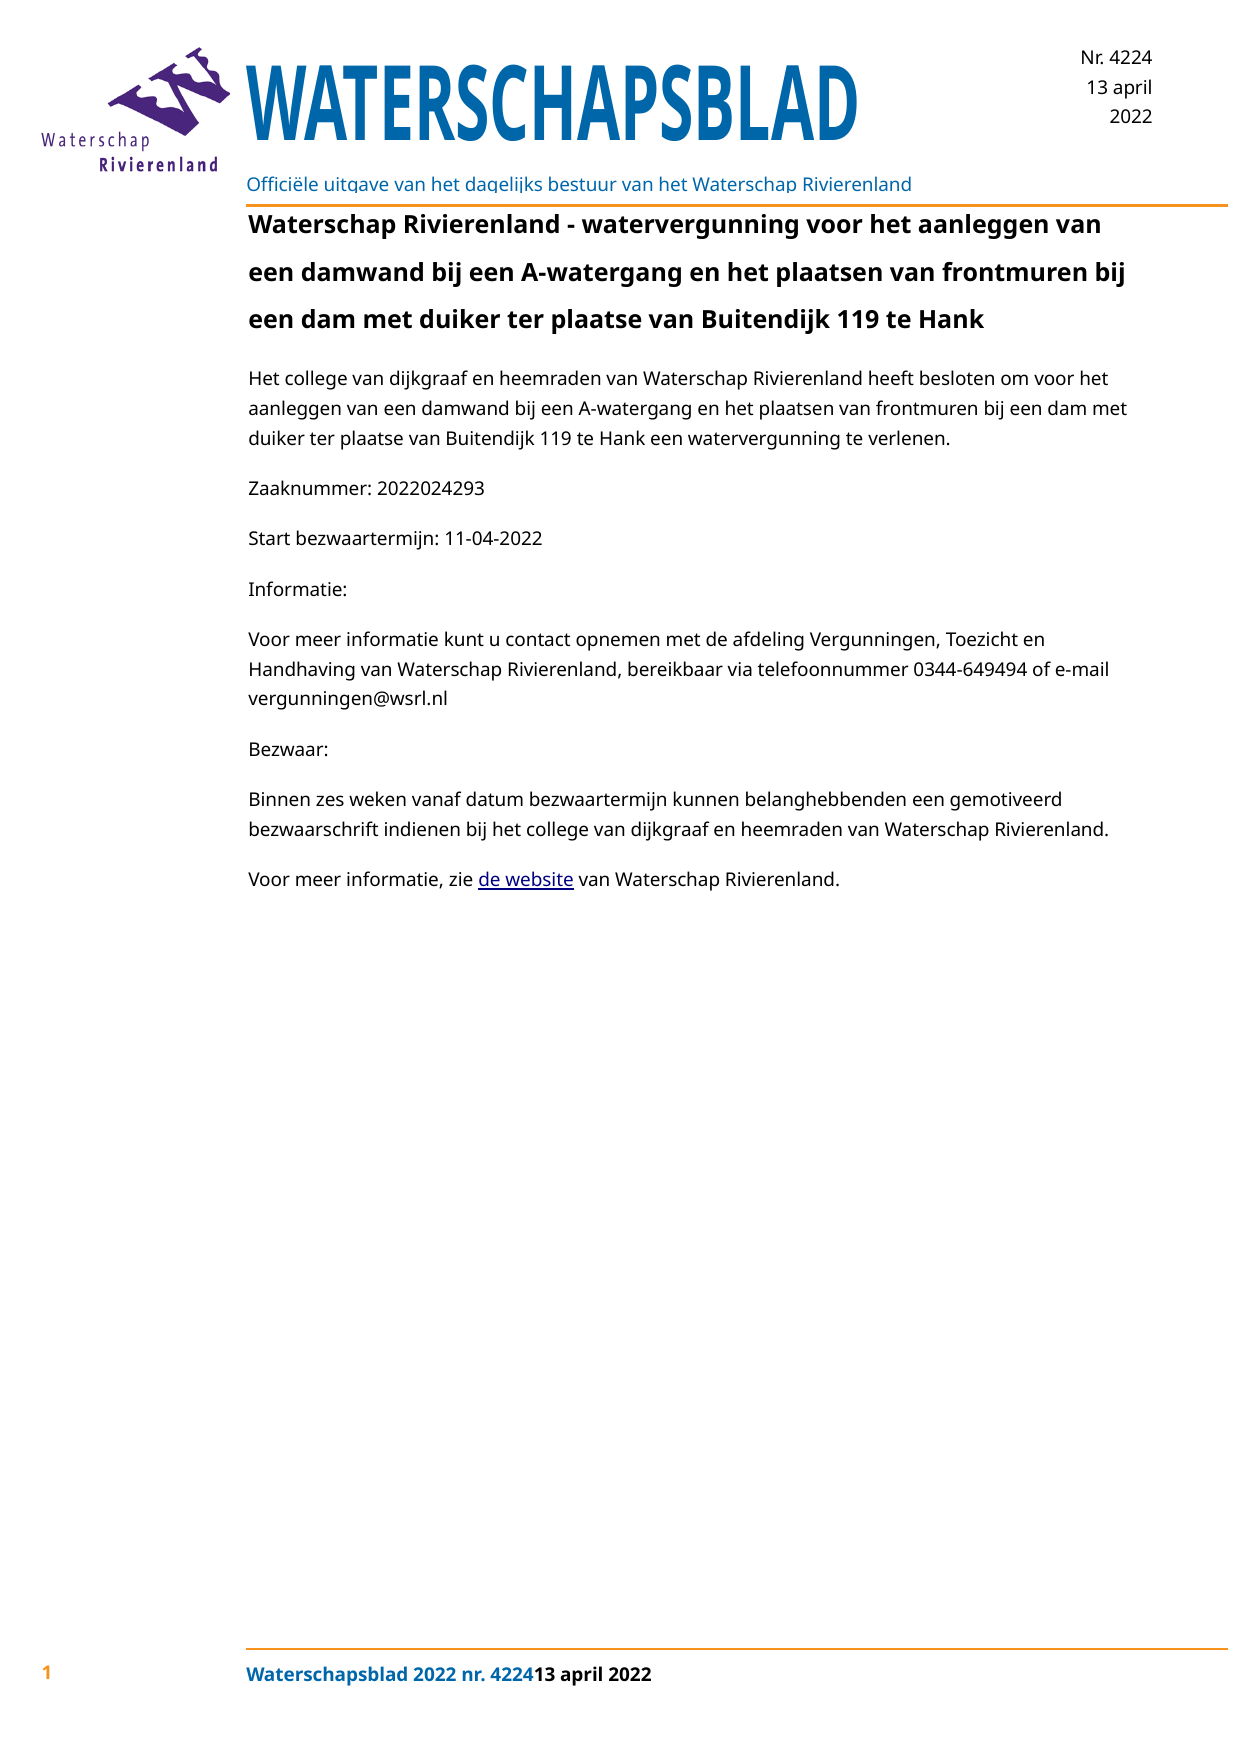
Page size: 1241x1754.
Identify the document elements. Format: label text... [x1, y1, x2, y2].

picture [41, 47, 231, 172]
text Start bezwaartermijn: 11-04-2022 [248, 526, 1152, 551]
text Voor meer informatie, zie de website van Waterschap Rivierenland. [248, 866, 1152, 892]
text Informatie: [248, 576, 1152, 602]
text Bezwaar: [248, 736, 1152, 762]
text Binnen zes weken vanaf datum bezwaartermijn kunnen belanghebbenden een gemotiveerd bezwaarschrift indienen bij het college van dijkgraaf en heemraden van Waterschap Rivierenland. [248, 786, 1152, 842]
text Zaaknummer: 2022024293 [248, 475, 1152, 501]
text Waterschap Rivierenland - watervergunning voor het aanleggen van een damwand bij een A-watergang en het plaatsen van frontmuren bij een dam met duiker ter plaatse van Buitendijk 119 te Hank [248, 207, 1152, 336]
text Het college van dijkgraaf en heemraden van Waterschap Rivierenland heeft besloten om voor het aanleggen van een damwand bij een A-watergang en het plaatsen van frontmuren bij een dam met duiker ter plaatse van Buitendijk 119 te Hank een watervergunning te verlenen. [248, 366, 1152, 450]
text Voor meer informatie kunt u contact opnemen met de afdeling Vergunningen, Toezicht en Handhaving van Waterschap Rivierenland, bereikbaar via telefoonnummer 0344-649494 of e-mail vergunningen@wsrl.nl [248, 626, 1152, 711]
